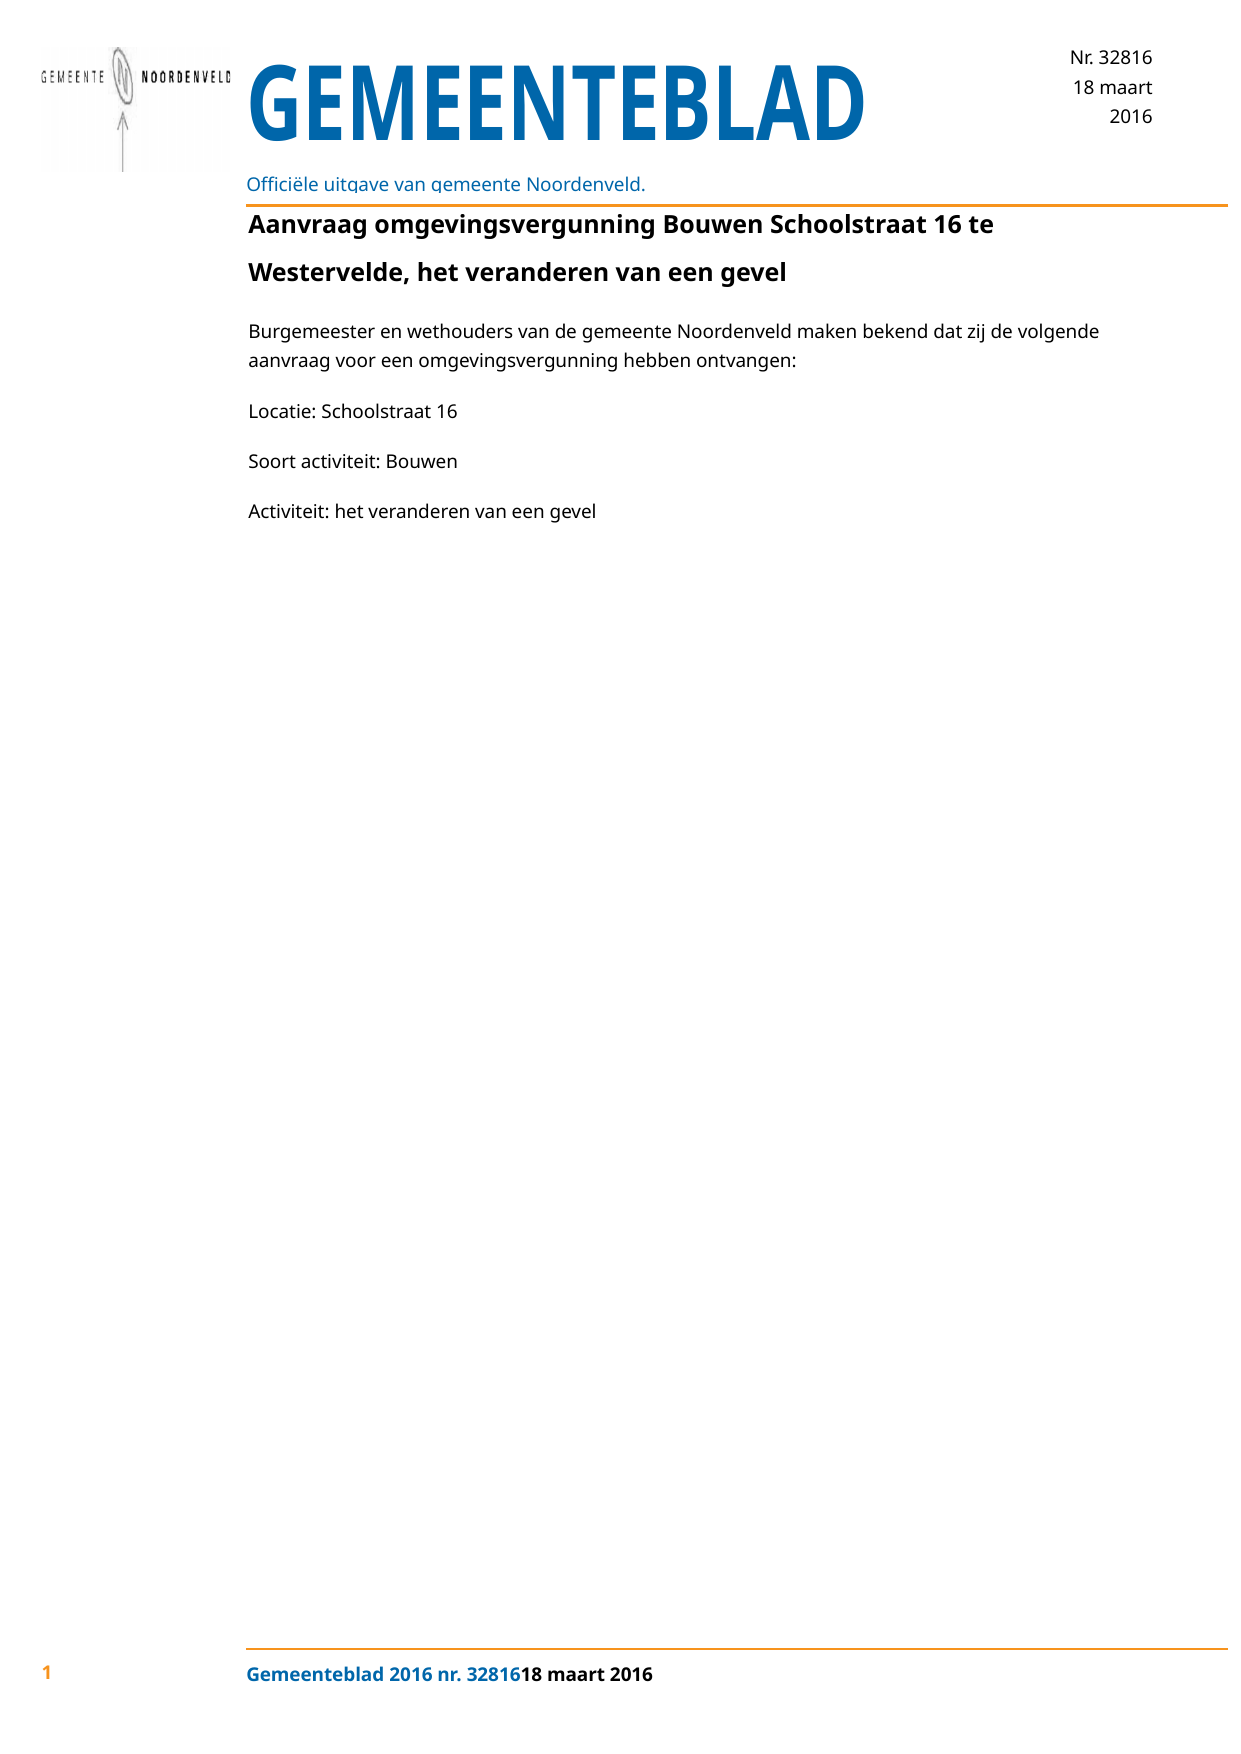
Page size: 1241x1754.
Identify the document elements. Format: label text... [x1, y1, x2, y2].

text Locatie: Schoolstraat 16 [248, 398, 1152, 424]
text Soort activiteit: Bouwen [248, 448, 1152, 474]
text Activiteit: het veranderen van een gevel [248, 499, 1152, 524]
text Aanvraag omgevingsvergunning Bouwen Schoolstraat 16 te Westervelde, het veranderen van een gevel [248, 207, 1152, 288]
picture [41, 47, 231, 172]
text Burgemeester en wethouders van de gemeente Noordenveld maken bekend dat zij de volgende aanvraag voor een omgevingsvergunning hebben ontvangen: [248, 318, 1152, 373]
